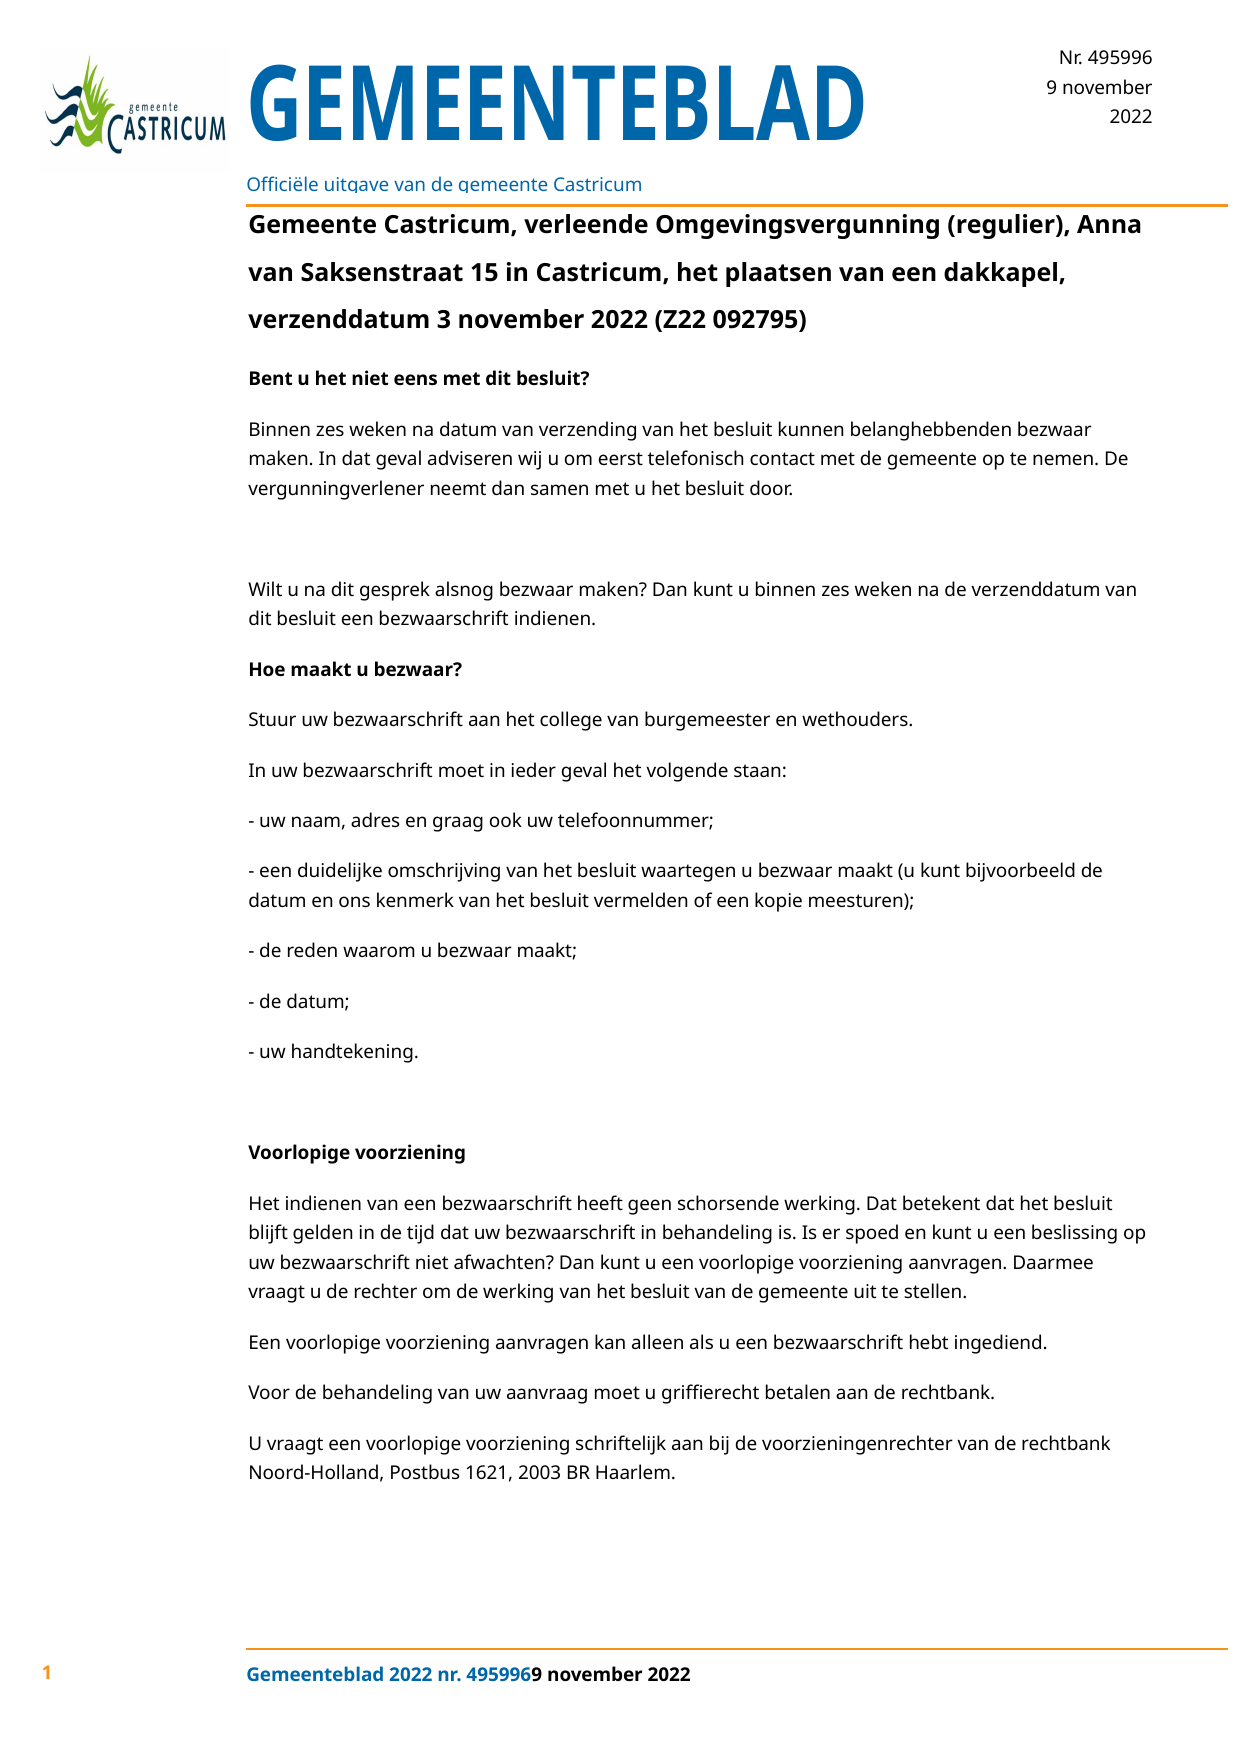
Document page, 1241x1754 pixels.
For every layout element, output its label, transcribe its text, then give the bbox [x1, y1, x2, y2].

text - uw naam, adres en graag ook uw telefoonnummer; [248, 807, 1152, 833]
text In uw bezwaarschrift moet in ieder geval het volgende staan: [248, 757, 1152, 782]
text - de datum; [248, 988, 1152, 1014]
text Gemeente Castricum, verleende Omgevingsvergunning (regulier), Anna van Saksenstraat 15 in Castricum, het plaatsen van een dakkapel, verzenddatum 3 november 2022 (Z22 092795) [248, 207, 1152, 336]
text - een duidelijke omschrijving van het besluit waartegen u bezwaar maakt (u kunt bijvoorbeeld de datum en ons kenmerk van het besluit vermelden of een kopie meesturen); [248, 858, 1152, 913]
text Voor de behandeling van uw aanvraag moet u griffierecht betalen aan de rechtbank. [248, 1379, 1152, 1405]
picture [41, 47, 231, 172]
text Wilt u na dit gesprek alsnog bezwaar maken? Dan kunt u binnen zes weken na de verzenddatum van dit besluit een bezwaarschrift indienen. [248, 576, 1152, 631]
text Bent u het niet eens met dit besluit? [248, 366, 1152, 391]
text Stuur uw bezwaarschrift aan het college van burgemeester en wethouders. [248, 706, 1152, 732]
text Binnen zes weken na datum van verzending van het besluit kunnen belanghebbenden bezwaar maken. In dat geval adviseren wij u om eerst telefonisch contact met de gemeente op te nemen. De vergunningverlener neemt dan samen met u het besluit door. [248, 416, 1152, 501]
text - de reden waarom u bezwaar maakt; [248, 938, 1152, 963]
text Voorlopige voorziening [248, 1139, 1152, 1165]
text - uw handtekening. [248, 1038, 1152, 1064]
text U vraagt een voorlopige voorziening schriftelijk aan bij de voorzieningenrechter van de rechtbank Noord-Holland, Postbus 1621, 2003 BR Haarlem. [248, 1430, 1152, 1485]
text Hoe maakt u bezwaar? [248, 656, 1152, 682]
text Het indienen van een bezwaarschrift heeft geen schorsende werking. Dat betekent dat het besluit blijft gelden in de tijd dat uw bezwaarschrift in behandeling is. Is er spoed en kunt u een beslissing op uw bezwaarschrift niet afwachten? Dan kunt u een voorlopige voorziening aanvragen. Daarmee vraagt u de rechter om de werking van het besluit van de gemeente uit te stellen. [248, 1190, 1152, 1304]
text Een voorlopige voorziening aanvragen kan alleen als u een bezwaarschrift hebt ingediend. [248, 1329, 1152, 1354]
